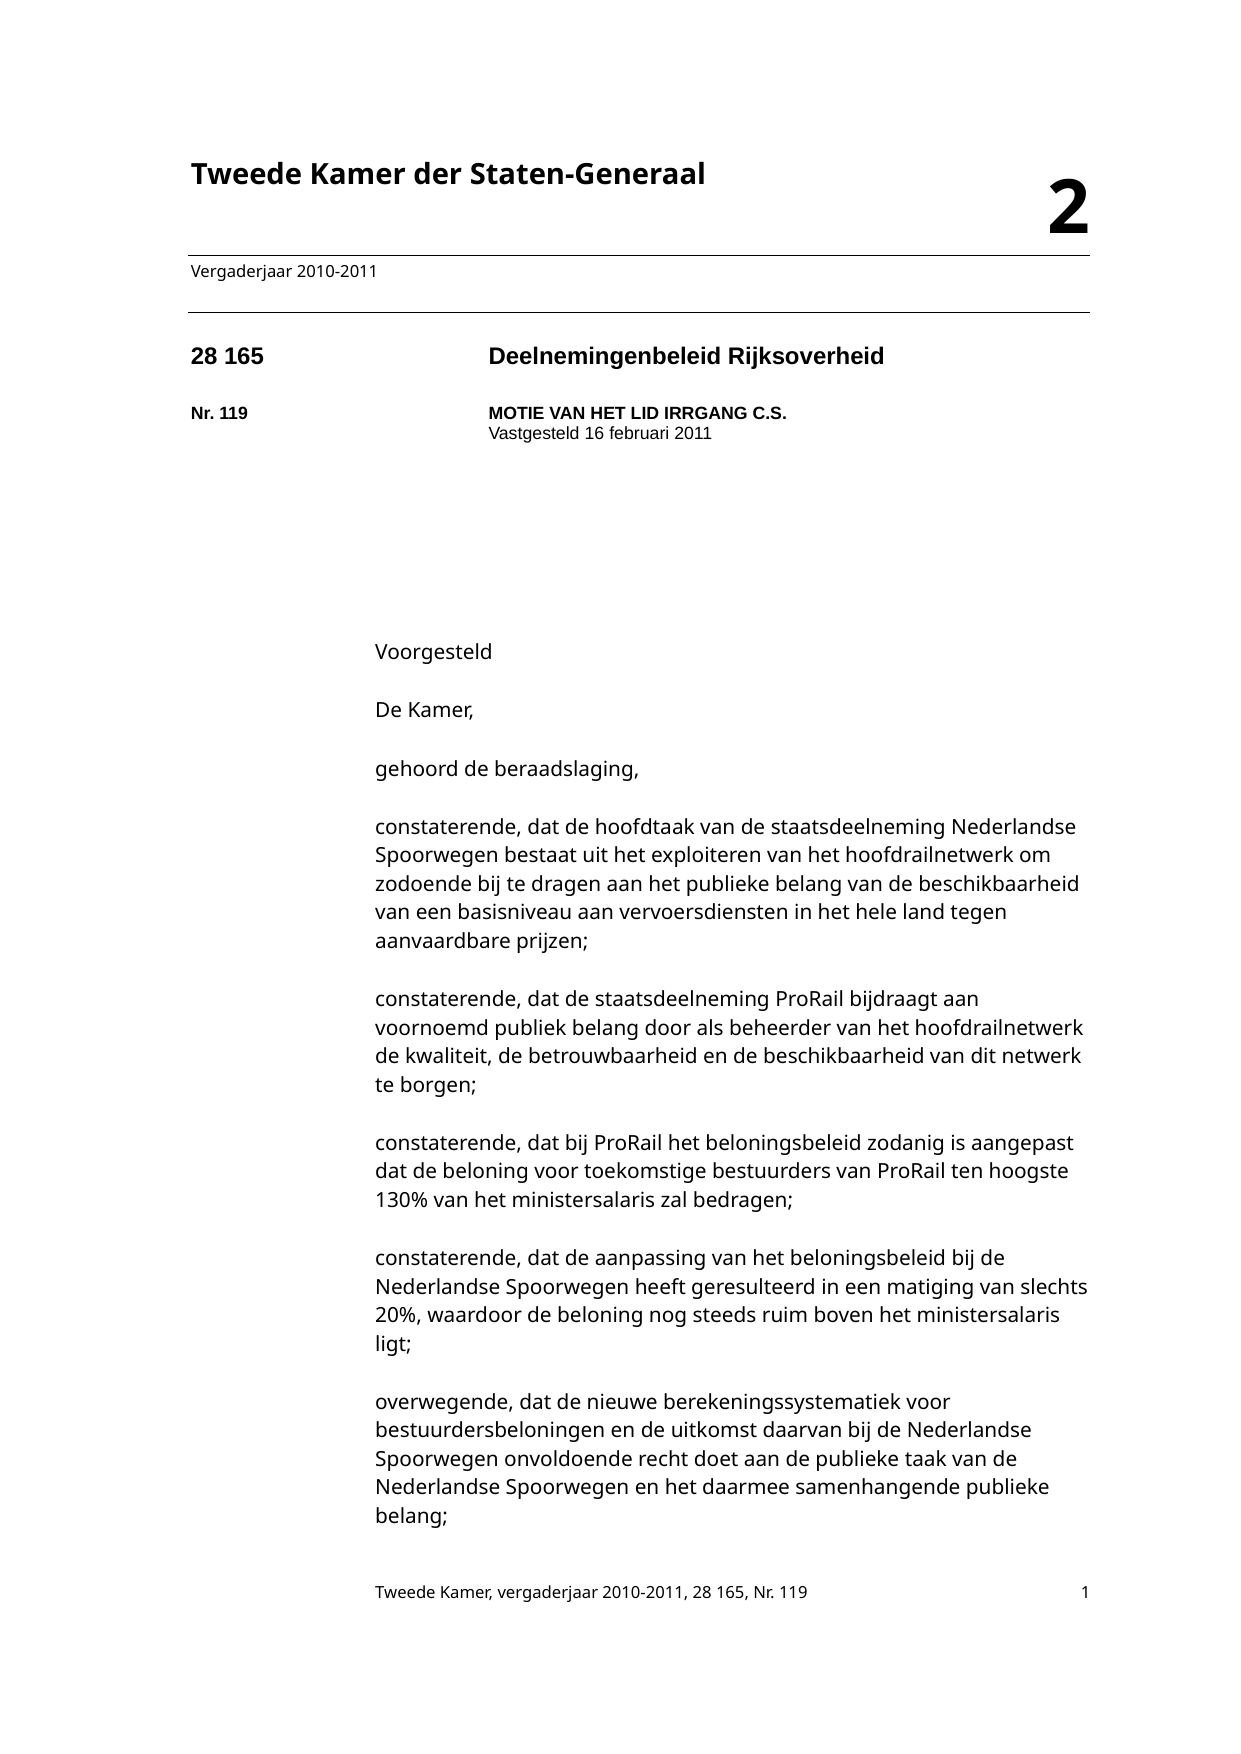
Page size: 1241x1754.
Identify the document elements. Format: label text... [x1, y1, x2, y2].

text constaterende, dat de aanpassing van het beloningsbeleid bij de Nederlandse Spoorwegen heeft geresulteerd in een matiging van slechts 20%, waardoor de beloning nog steeds ruim boven het ministersalaris ligt; [375, 1243, 1090, 1357]
table_cell Nr. 119 [188, 399, 485, 518]
text constaterende, dat bij ProRail het beloningsbeleid zodanig is aangepast dat de beloning voor toekomstige bestuurders van ProRail ten hoogste 130% van het ministersalaris zal bedragen; [375, 1128, 1090, 1213]
text De Kamer, [375, 695, 1090, 724]
text gehoord de beraadslaging, [375, 754, 1090, 782]
table_cell [188, 313, 485, 339]
text overwegende, dat de nieuwe berekeningssystematiek voor bestuurdersbeloningen en de uitkomst daarvan bij de Nederlandse Spoorwegen onvoldoende recht doet aan de publieke taak van de Nederlandse Spoorwegen en het daarmee samenhangende publieke belang; [375, 1387, 1090, 1529]
table_cell [485, 256, 1090, 312]
text Voorgesteld [375, 637, 1090, 665]
table_header 2 [910, 150, 1090, 255]
text constaterende, dat de staatsdeelneming ProRail bijdraagt aan voornoemd publiek belang door als beheerder van het hoofdrailnetwerk de kwaliteit, de betrouwbaarheid en de beschikbaarheid van dit netwerk te borgen; [375, 984, 1090, 1098]
table_cell 28 165 [188, 339, 485, 399]
table_cell Deelnemingenbeleid Rijksoverheid [485, 339, 1090, 399]
text constaterende, dat de hoofdtaak van de staatsdeelneming Nederlandse Spoorwegen bestaat uit het exploiteren van het hoofdrailnetwerk om zodoende bij te dragen aan het publieke belang van de beschikbaarheid van een basisniveau aan vervoersdiensten in het hele land tegen aanvaardbare prijzen; [375, 812, 1090, 954]
table_header Tweede Kamer der Staten-Generaal [188, 150, 909, 255]
table_cell [485, 313, 1090, 339]
table_cell MOTIE VAN HET LID IRRGANG C.S. Vastgesteld 16 februari 2011 [485, 399, 1090, 518]
table_cell Vergaderjaar 2010-2011 [188, 256, 485, 312]
